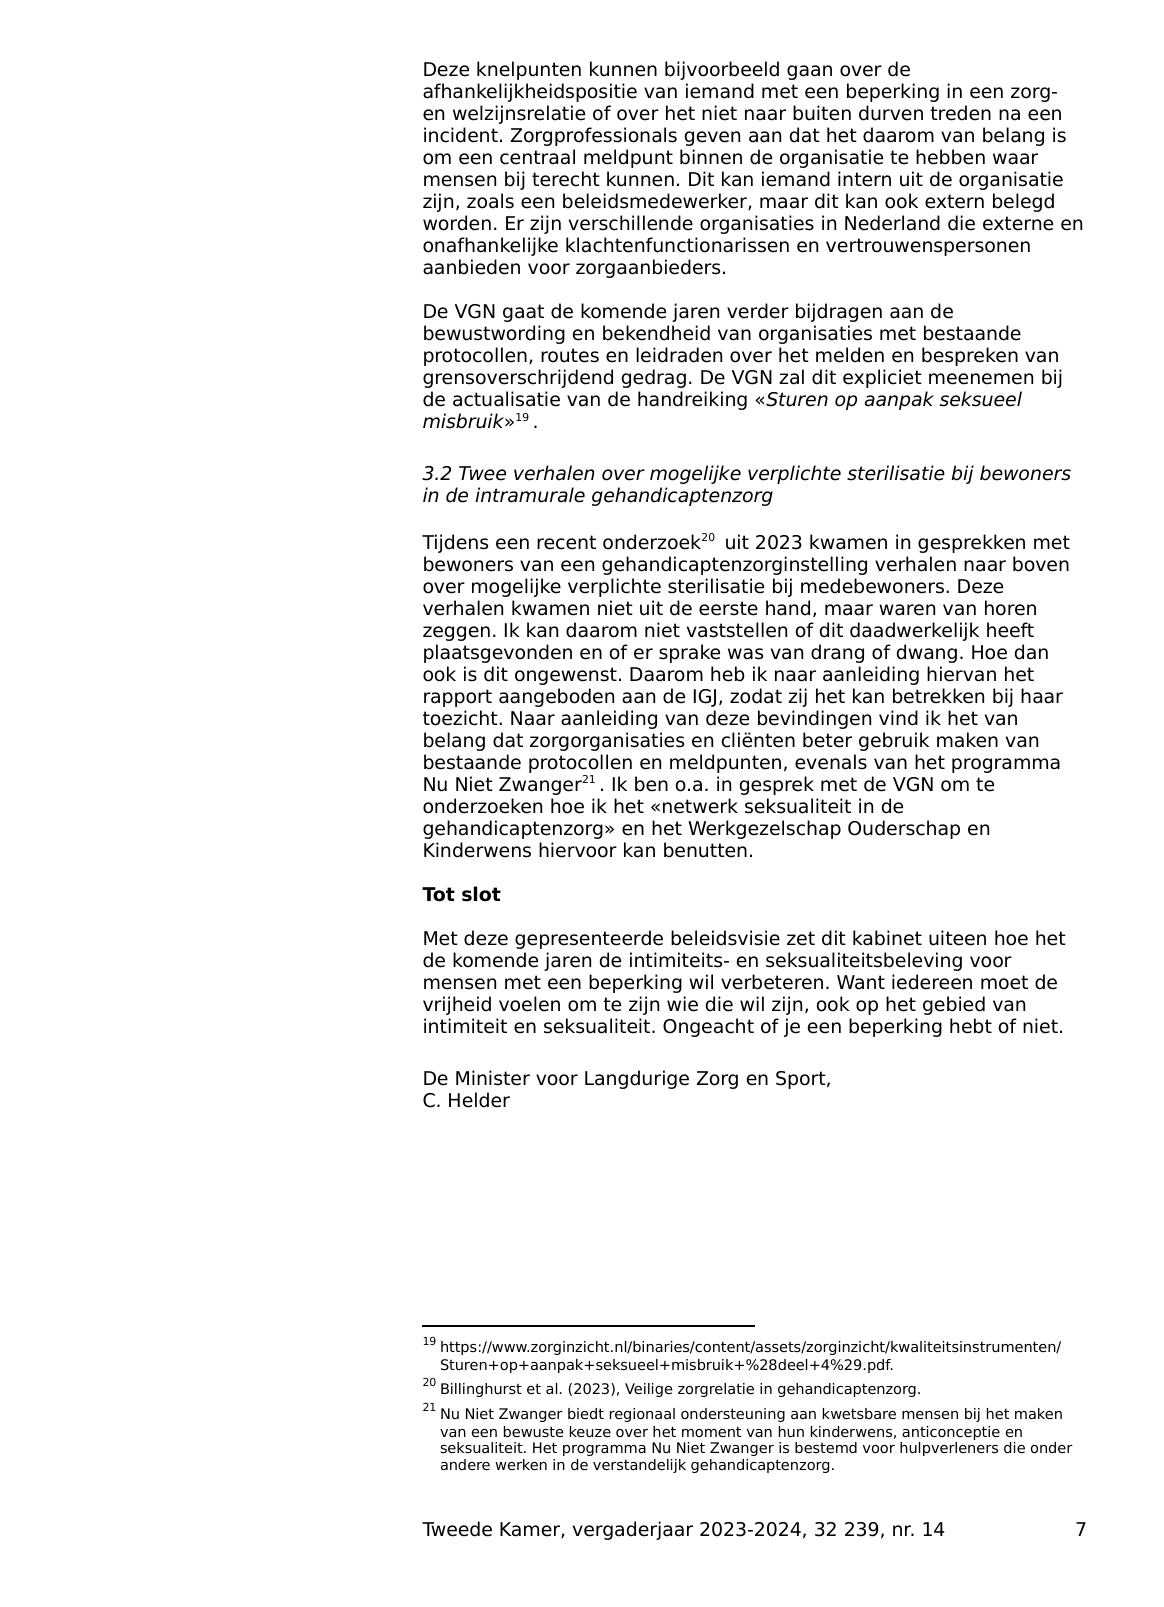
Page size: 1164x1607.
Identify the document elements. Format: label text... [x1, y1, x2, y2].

text De Minister voor Langdurige Zorg en Sport, C. Helder [422, 1068, 1087, 1112]
subtitle 3.2 Twee verhalen over mogelijke verplichte sterilisatie bij bewoners in de intramurale gehandicaptenzorg [422, 463, 1087, 507]
subtitle Tot slot [422, 884, 1087, 906]
text https://www.zorginzicht.nl/binaries/content/assets/zorginzicht/kwaliteitsinstrumenten/Sturen+op+aanpak+seksueel+misbruik+%28deel+4%29.pdf. [422, 1335, 1087, 1374]
text Deze knelpunten kunnen bijvoorbeeld gaan over de afhankelijkheidspositie van iemand met een beperking in een zorg- en welzijnsrelatie of over het niet naar buiten durven treden na een incident. Zorgprofessionals geven aan dat het daarom van belang is om een centraal meldpunt binnen de organisatie te hebben waar mensen bij terecht kunnen. Dit kan iemand intern uit de organisatie zijn, zoals een beleidsmedewerker, maar dit kan ook extern belegd worden. Er zijn verschillende organisaties in Nederland die externe en onafhankelijke klachtenfunctionarissen en vertrouwenspersonen aanbieden voor zorgaanbieders. [422, 59, 1087, 279]
text Met deze gepresenteerde beleidsvisie zet dit kabinet uiteen hoe het de komende jaren de intimiteits- en seksualiteitsbeleving voor mensen met een beperking wil verbeteren. Want iedereen moet de vrijheid voelen om te zijn wie die wil zijn, ook op het gebied van intimiteit en seksualiteit. Ongeacht of je een beperking hebt of niet. [422, 928, 1087, 1038]
text Nu Niet Zwanger biedt regionaal ondersteuning aan kwetsbare mensen bij het maken van een bewuste keuze over het moment van hun kinderwens, anticonceptie en seksualiteit. Het programma Nu Niet Zwanger is bestemd voor hulpverleners die onder andere werken in de verstandelijk gehandicaptenzorg. [422, 1402, 1087, 1474]
text Tijdens een recent onderzoek uit 2023 kwamen in gesprekken met bewoners van een gehandicaptenzorginstelling verhalen naar boven over mogelijke verplichte sterilisatie bij medebewoners. Deze verhalen kwamen niet uit de eerste hand, maar waren van horen zeggen. Ik kan daarom niet vaststellen of dit daadwerkelijk heeft plaatsgevonden en of er sprake was van drang of dwang. Hoe dan ook is dit ongewenst. Daarom heb ik naar aanleiding hiervan het rapport aangeboden aan de IGJ, zodat zij het kan betrekken bij haar toezicht. Naar aanleiding van deze bevindingen vind ik het van belang dat zorgorganisaties en cliënten beter gebruik maken van bestaande protocollen en meldpunten, evenals van het programma Nu Niet Zwanger. Ik ben o.a. in gesprek met de VGN om te onderzoeken hoe ik het «netwerk seksualiteit in de gehandicaptenzorg» en het Werkgezelschap Ouderschap en Kinderwens hiervoor kan benutten. [422, 532, 1087, 862]
text De VGN gaat de komende jaren verder bijdragen aan de bewustwording en bekendheid van organisaties met bestaande protocollen, routes en leidraden over het melden en bespreken van grensoverschrijdend gedrag. De VGN zal dit expliciet meenemen bij de actualisatie van de handreiking «Sturen op aanpak seksueel misbruik». [422, 301, 1087, 433]
text Billinghurst et al. (2023), Veilige zorgrelatie in gehandicaptenzorg. [422, 1377, 1087, 1399]
